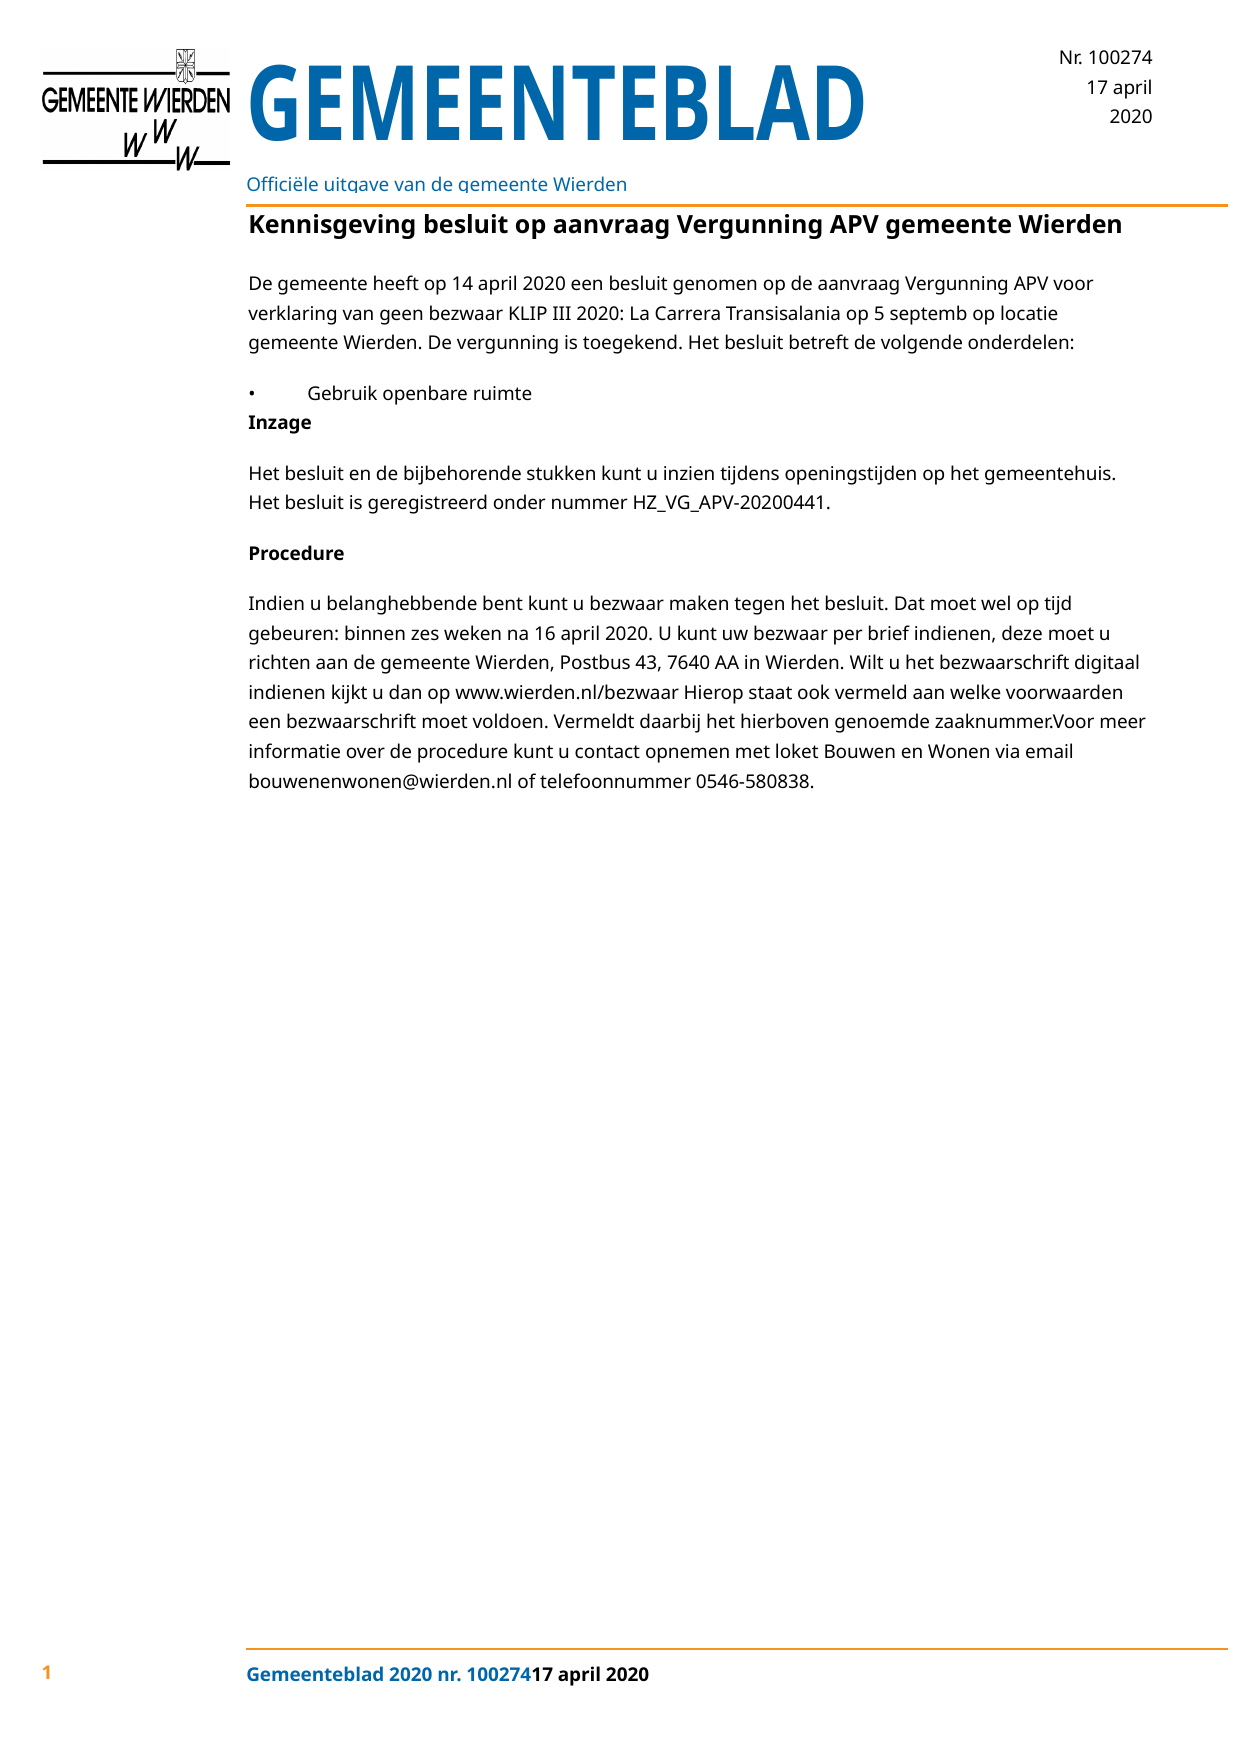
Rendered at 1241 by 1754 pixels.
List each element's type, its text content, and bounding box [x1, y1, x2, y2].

list Gebruik openbare ruimte [248, 380, 1152, 406]
text Procedure [248, 540, 1152, 566]
picture [41, 47, 231, 172]
text Kennisgeving besluit op aanvraag Vergunning APV gemeente Wierden [248, 207, 1152, 241]
text Het besluit en de bijbehorende stukken kunt u inzien tijdens openingstijden op het gemeentehuis. Het besluit is geregistreerd onder nummer HZ_VG_APV-20200441. [248, 460, 1152, 515]
text De gemeente heeft op 14 april 2020 een besluit genomen op de aanvraag Vergunning APV voor verklaring van geen bezwaar KLIP III 2020: La Carrera Transisalania op 5 septemb op locatie gemeente Wierden. De vergunning is toegekend. Het besluit betreft de volgende onderdelen: [248, 270, 1152, 355]
text Indien u belanghebbende bent kunt u bezwaar maken tegen het besluit. Dat moet wel op tijd gebeuren: binnen zes weken na 16 april 2020. U kunt uw bezwaar per brief indienen, deze moet u richten aan de gemeente Wierden, Postbus 43, 7640 AA in Wierden. Wilt u het bezwaarschrift digitaal indienen kijkt u dan op www.wierden.nl/bezwaar Hierop staat ook vermeld aan welke voorwaarden een bezwaarschrift moet voldoen. Vermeldt daarbij het hierboven genoemde zaaknummer.Voor meer informatie over de procedure kunt u contact opnemen met loket Bouwen en Wonen via email bouwenenwonen@wierden.nl of telefoonnummer 0546-580838. [248, 590, 1152, 793]
text Inzage [248, 409, 1152, 435]
